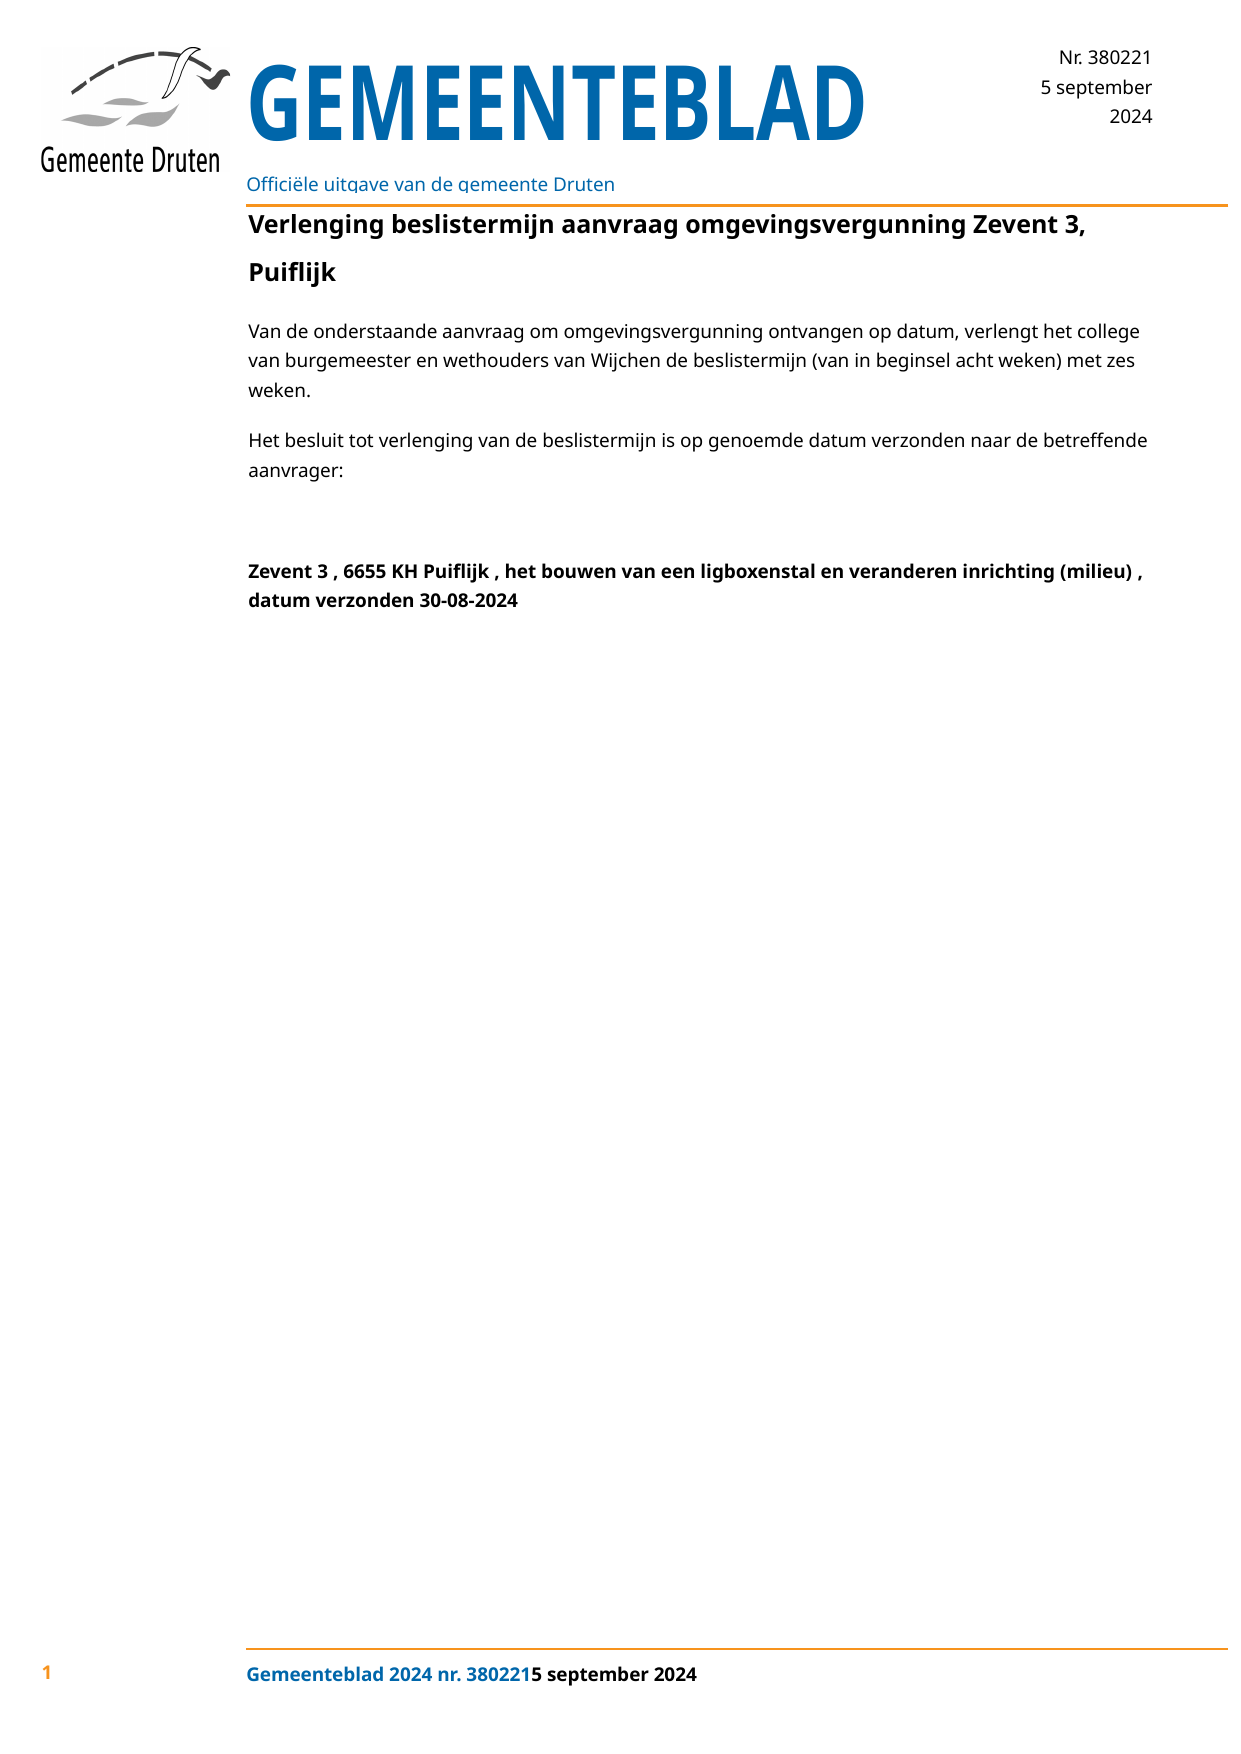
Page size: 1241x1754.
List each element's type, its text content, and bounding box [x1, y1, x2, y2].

text Verlenging beslistermijn aanvraag omgevingsvergunning Zevent 3, Puiflijk [248, 207, 1152, 288]
text Van de onderstaande aanvraag om omgevingsvergunning ontvangen op datum, verlengt het college van burgemeester en wethouders van Wijchen de beslistermijn (van in beginsel acht weken) met zes weken. [248, 318, 1152, 403]
text Het besluit tot verlenging van de beslistermijn is op genoemde datum verzonden naar de betreffende aanvrager: [248, 427, 1152, 483]
text Zevent 3 , 6655 KH Puiflijk , het bouwen van een ligboxenstal en veranderen inrichting (milieu) , datum verzonden 30-08-2024 [248, 558, 1152, 613]
picture [41, 47, 231, 172]
